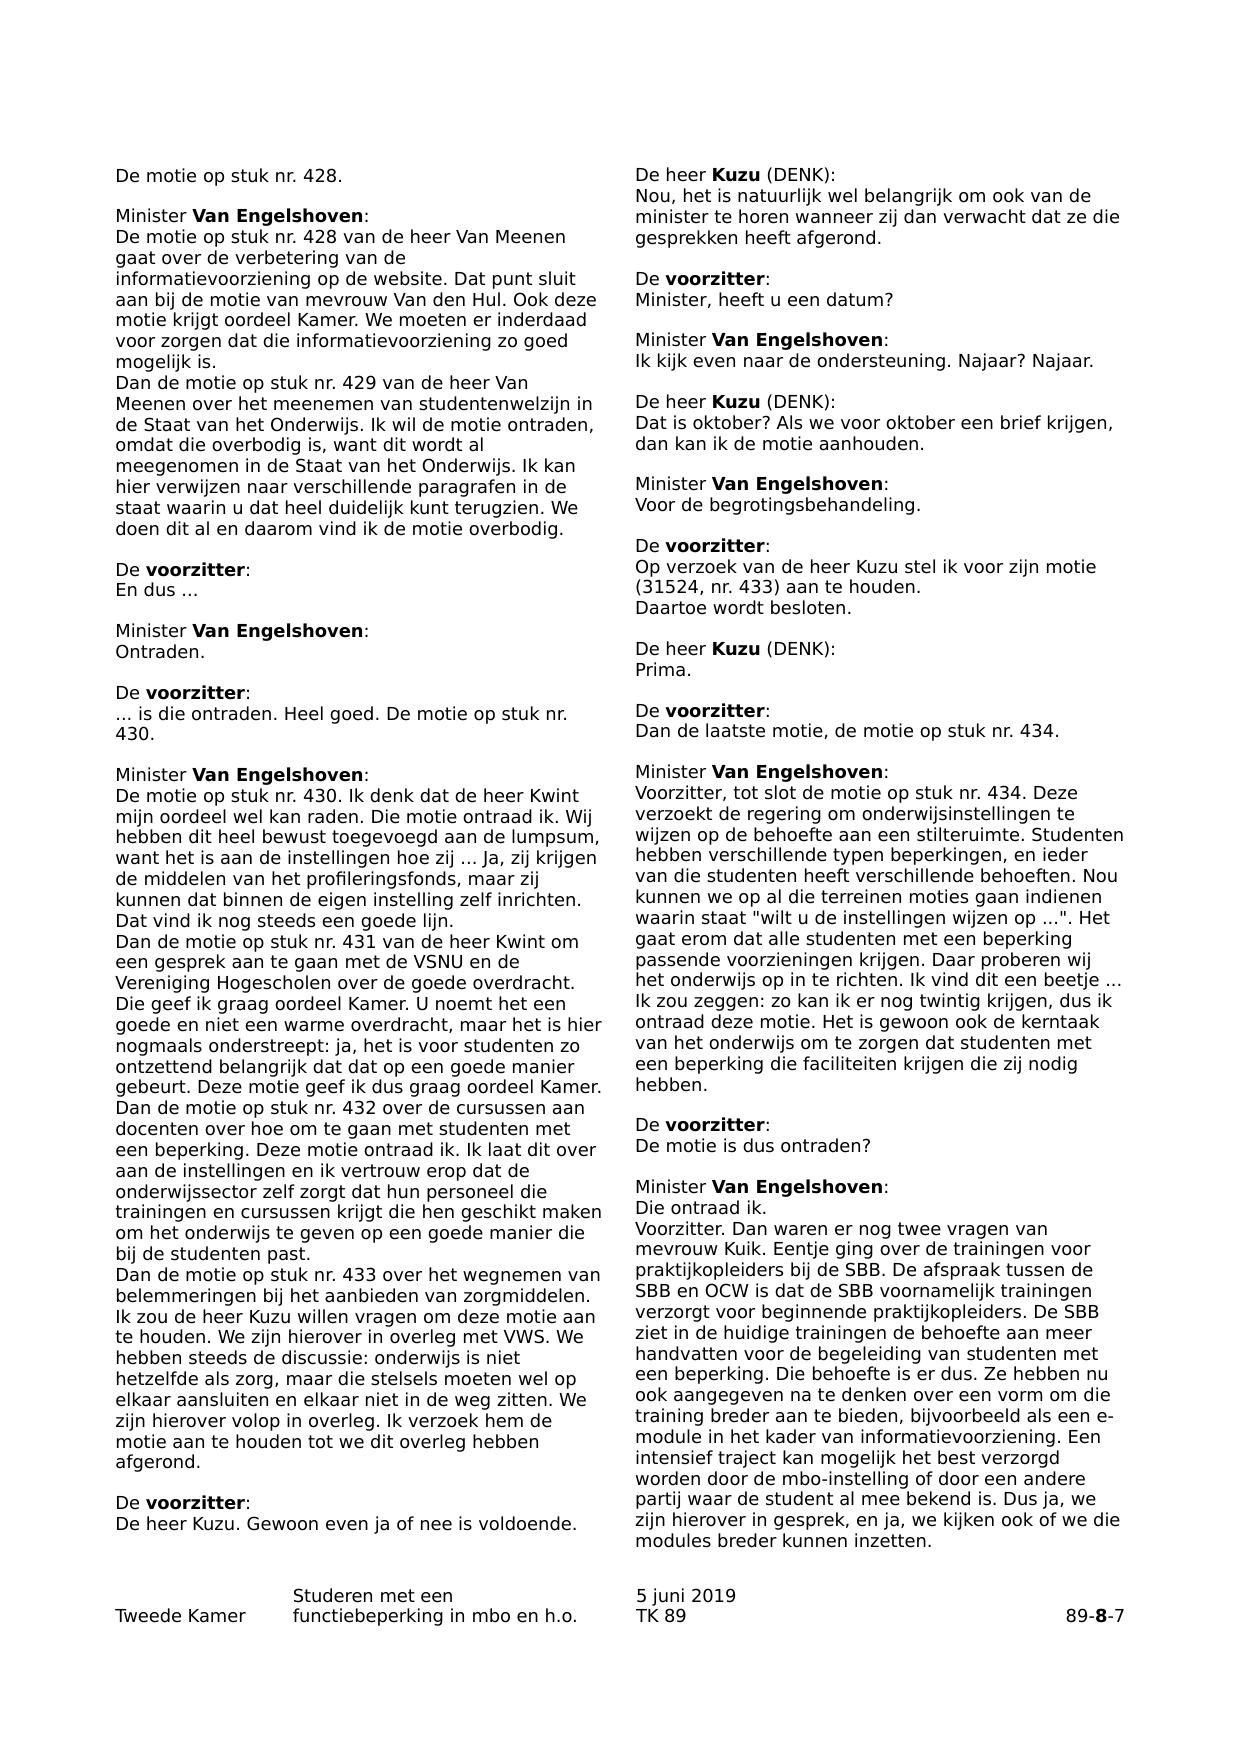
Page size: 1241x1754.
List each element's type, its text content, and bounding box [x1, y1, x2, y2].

text De heer Kuzu. Gewoon even ja of nee is voldoende. [115, 1514, 605, 1535]
text Dan de motie op stuk nr. 431 van de heer Kwint om een gesprek aan te gaan met de VSNU en de Vereniging Hogescholen over de goede overdracht. Die geef ik graag oordeel Kamer. U noemt het een goede en niet een warme overdracht, maar het is hier nogmaals onderstreept: ja, het is voor studenten zo ontzettend belangrijk dat dat op een goede manier gebeurt. Deze motie geef ik dus graag oordeel Kamer. [115, 931, 605, 1098]
text De motie is dus ontraden? [635, 1136, 1125, 1157]
text De heer Kuzu (DENK): [635, 392, 1125, 412]
text De heer Kuzu (DENK): [635, 639, 1125, 659]
text Minister Van Engelshoven: [635, 1177, 1125, 1197]
text Dan de motie op stuk nr. 433 over het wegnemen van belemmeringen bij het aanbieden van zorgmiddelen. Ik zou de heer Kuzu willen vragen om deze motie aan te houden. We zijn hierover in overleg met VWS. We hebben steeds de discussie: onderwijs is niet hetzelfde als zorg, maar die stelsels moeten wel op elkaar aansluiten en elkaar niet in de weg zitten. We zijn hierover volop in overleg. Ik verzoek hem de motie aan te houden tot we dit overleg hebben afgerond. [115, 1265, 605, 1473]
text En dus ... [115, 580, 605, 601]
text De motie op stuk nr. 430. Ik denk dat de heer Kwint mijn oordeel wel kan raden. Die motie ontraad ik. Wij hebben dit heel bewust toegevoegd aan de lumpsum, want het is aan de instellingen hoe zij ... Ja, zij krijgen de middelen van het profileringsfonds, maar zij kunnen dat binnen de eigen instelling zelf inrichten. Dat vind ik nog steeds een goede lijn. [115, 786, 605, 931]
text Minister Van Engelshoven: [115, 765, 605, 786]
text Voor de begrotingsbehandeling. [635, 495, 1125, 516]
text De motie op stuk nr. 428. [115, 165, 605, 186]
text ... is die ontraden. Heel goed. De motie op stuk nr. 430. [115, 703, 605, 745]
text Dan de motie op stuk nr. 429 van de heer Van Meenen over het meenemen van studentenwelzijn in de Staat van het Onderwijs. Ik wil de motie ontraden, omdat die overbodig is, want dit wordt al meegenomen in de Staat van het Onderwijs. Ik kan hier verwijzen naar verschillende paragrafen in de staat waarin u dat heel duidelijk kunt terugzien. We doen dit al en daarom vind ik de motie overbodig. [115, 373, 605, 539]
text Dan de laatste motie, de motie op stuk nr. 434. [635, 721, 1125, 742]
text De voorzitter: [635, 536, 1125, 556]
text Dan de motie op stuk nr. 432 over de cursussen aan docenten over hoe om te gaan met studenten met een beperking. Deze motie ontraad ik. Ik laat dit over aan de instellingen en ik vertrouw erop dat de onderwijssector zelf zorgt dat hun personeel die trainingen en cursussen krijgt die hen geschikt maken om het onderwijs te geven op een goede manier die bij de studenten past. [115, 1098, 605, 1265]
text Minister Van Engelshoven: [115, 206, 605, 227]
text Minister, heeft u een datum? [635, 289, 1125, 310]
text Minister Van Engelshoven: [635, 762, 1125, 783]
text Voorzitter. Dan waren er nog twee vragen van mevrouw Kuik. Eentje ging over de trainingen voor praktijkopleiders bij de SBB. De afspraak tussen de SBB en OCW is dat de SBB voornamelijk trainingen verzorgt voor beginnende praktijkopleiders. De SBB ziet in de huidige trainingen de behoefte aan meer handvatten voor de begeleiding van studenten met een beperking. Die behoefte is er dus. Ze hebben nu ook aangegeven na te denken over een vorm om die training breder aan te bieden, bijvoorbeeld als een e-module in het kader van informatievoorziening. Een intensief traject kan mogelijk het best verzorgd worden door de mbo-instelling of door een andere partij waar de student al mee bekend is. Dus ja, we zijn hierover in gesprek, en ja, we kijken ook of we die modules breder kunnen inzetten. [635, 1218, 1125, 1552]
text Daartoe wordt besloten. [635, 598, 1125, 619]
text De voorzitter: [635, 1115, 1125, 1136]
text De voorzitter: [115, 559, 605, 580]
text Nou, het is natuurlijk wel belangrijk om ook van de minister te horen wanneer zij dan verwacht dat ze die gesprekken heeft afgerond. [635, 186, 1125, 248]
text Minister Van Engelshoven: [635, 474, 1125, 495]
text Die ontraad ik. [635, 1197, 1125, 1218]
text Ik kijk even naar de ondersteuning. Najaar? Najaar. [635, 351, 1125, 372]
text De voorzitter: [635, 268, 1125, 289]
text De voorzitter: [115, 682, 605, 703]
text Dat is oktober? Als we voor oktober een brief krijgen, dan kan ik de motie aanhouden. [635, 412, 1125, 454]
text Voorzitter, tot slot de motie op stuk nr. 434. Deze verzoekt de regering om onderwijsinstellingen te wijzen op de behoefte aan een stilteruimte. Studenten hebben verschillende typen beperkingen, en ieder van die studenten heeft verschillende behoeften. Nou kunnen we op al die terreinen moties gaan indienen waarin staat "wilt u de instellingen wijzen op ...". Het gaat erom dat alle studenten met een beperking passende voorzieningen krijgen. Daar proberen wij het onderwijs op in te richten. Ik vind dit een beetje ... Ik zou zeggen: zo kan ik er nog twintig krijgen, dus ik ontraad deze motie. Het is gewoon ook de kerntaak van het onderwijs om te zorgen dat studenten met een beperking die faciliteiten krijgen die zij nodig hebben. [635, 783, 1125, 1095]
text Ontraden. [115, 642, 605, 662]
text De voorzitter: [635, 700, 1125, 721]
text De voorzitter: [115, 1493, 605, 1514]
text Minister Van Engelshoven: [635, 330, 1125, 351]
text De heer Kuzu (DENK): [635, 165, 1125, 186]
text Prima. [635, 659, 1125, 680]
text Op verzoek van de heer Kuzu stel ik voor zijn motie (31524, nr. 433) aan te houden. [635, 556, 1125, 598]
text De motie op stuk nr. 428 van de heer Van Meenen gaat over de verbetering van de informatievoorziening op de website. Dat punt sluit aan bij de motie van mevrouw Van den Hul. Ook deze motie krijgt oordeel Kamer. We moeten er inderdaad voor zorgen dat die informatievoorziening zo goed mogelijk is. [115, 227, 605, 373]
text Minister Van Engelshoven: [115, 621, 605, 642]
